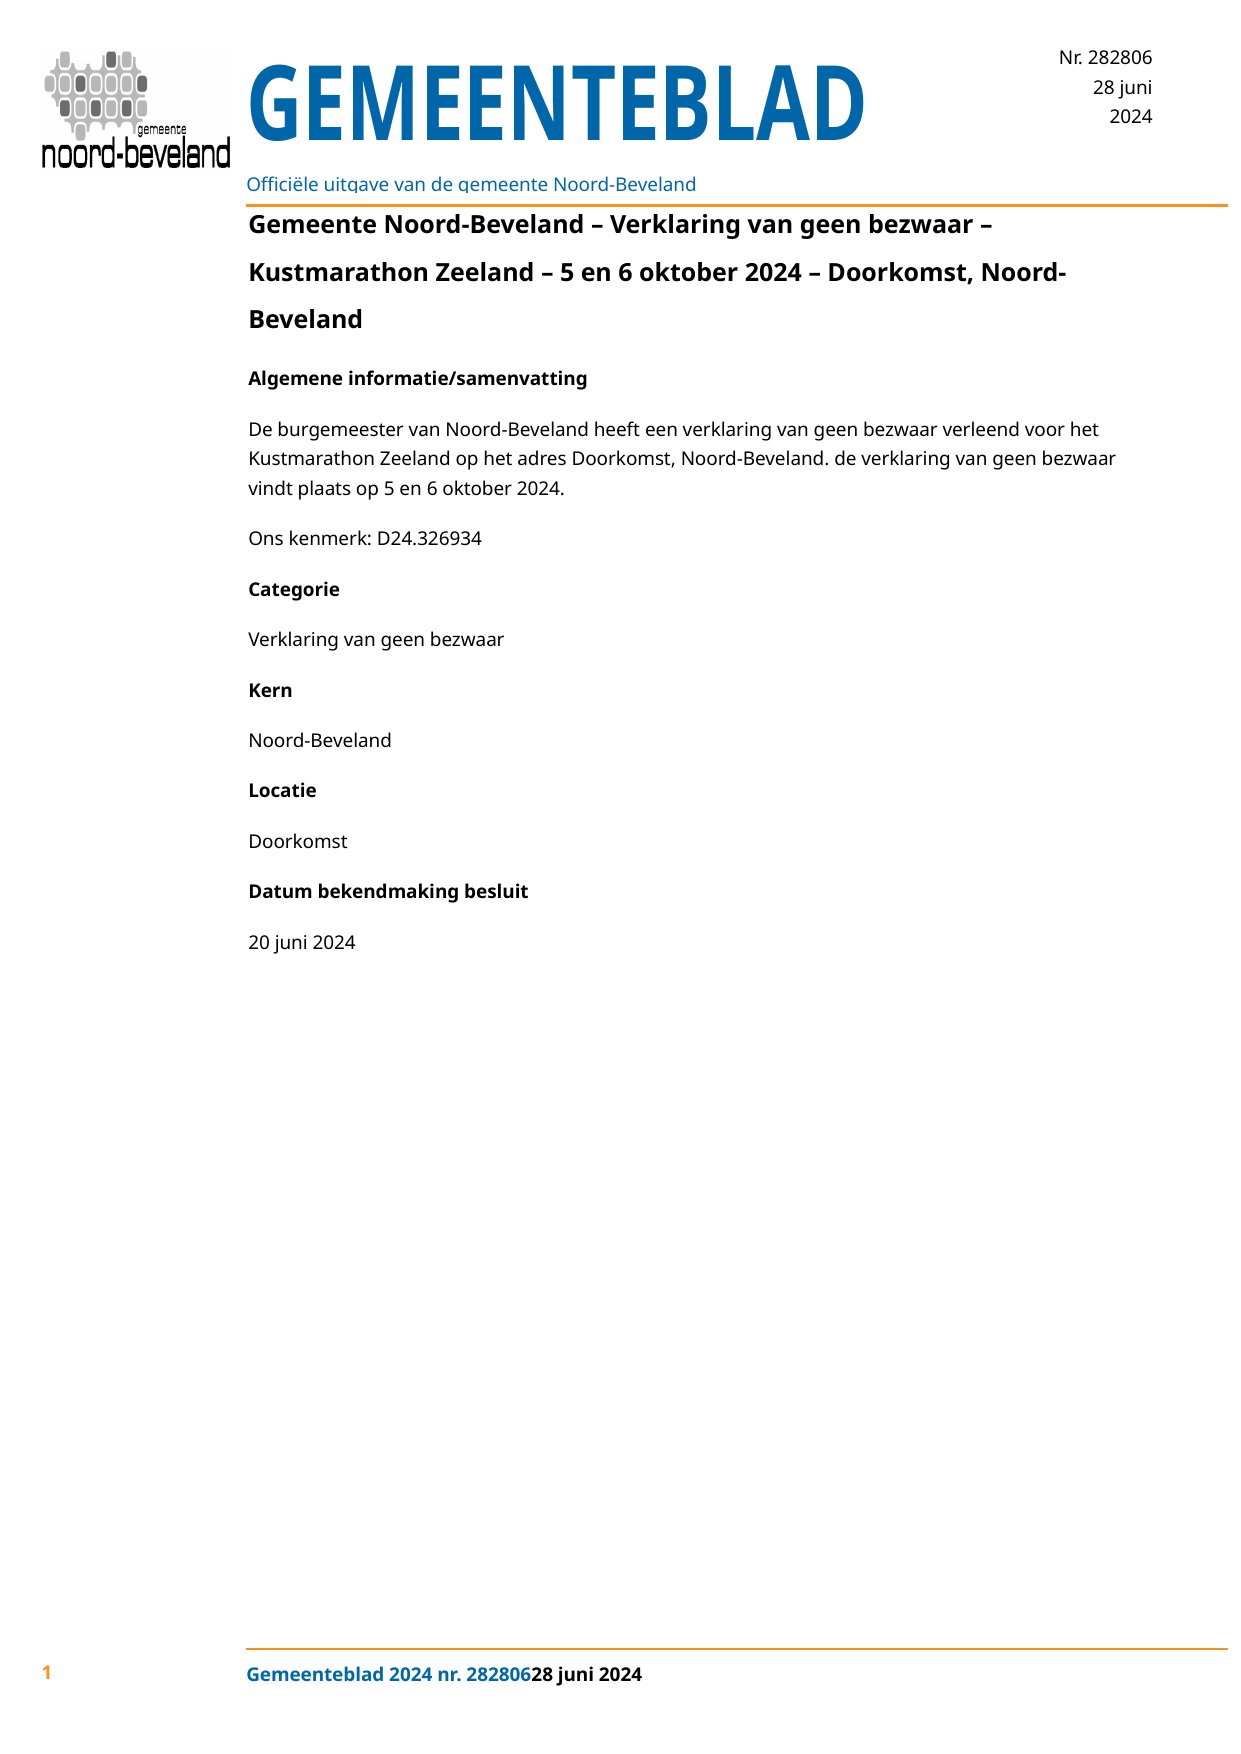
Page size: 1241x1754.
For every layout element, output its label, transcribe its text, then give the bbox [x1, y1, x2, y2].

text De burgemeester van Noord-Beveland heeft een verklaring van geen bezwaar verleend voor het Kustmarathon Zeeland op het adres Doorkomst, Noord-Beveland. de verklaring van geen bezwaar vindt plaats op 5 en 6 oktober 2024. [248, 416, 1152, 501]
text Ons kenmerk: D24.326934 [248, 526, 1152, 551]
text Algemene informatie/samenvatting [248, 366, 1152, 391]
text Kern [248, 677, 1152, 702]
text Locatie [248, 778, 1152, 803]
text Categorie [248, 576, 1152, 602]
text Datum bekendmaking besluit [248, 878, 1152, 904]
text Verklaring van geen bezwaar [248, 626, 1152, 652]
text 20 juni 2024 [248, 929, 1152, 954]
text Noord-Beveland [248, 727, 1152, 753]
picture [41, 47, 231, 172]
text Gemeente Noord-Beveland – Verklaring van geen bezwaar – Kustmarathon Zeeland – 5 en 6 oktober 2024 – Doorkomst, Noord-Beveland [248, 207, 1152, 336]
text Doorkomst [248, 828, 1152, 854]
